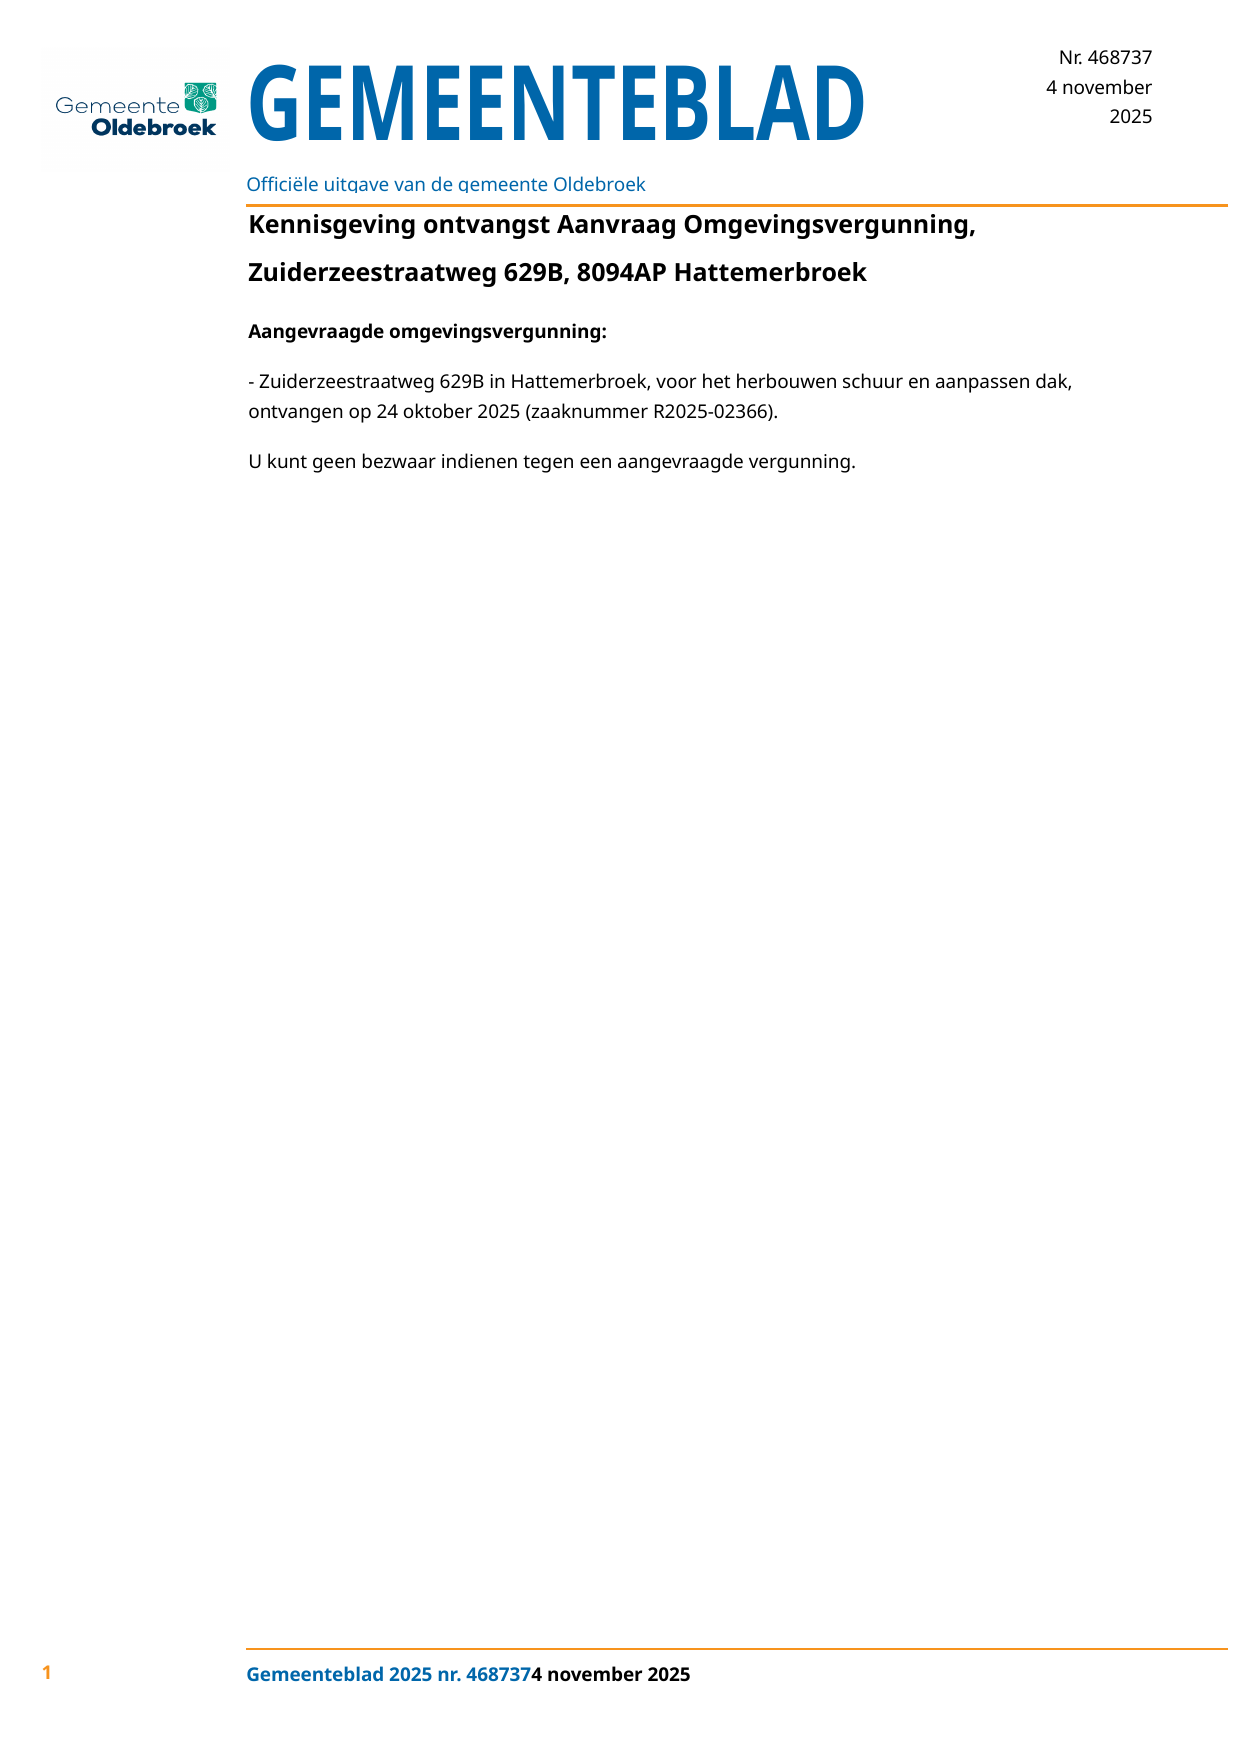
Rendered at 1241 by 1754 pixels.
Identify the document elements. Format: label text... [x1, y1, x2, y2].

text U kunt geen bezwaar indienen tegen een aangevraagde vergunning. [248, 448, 1152, 474]
picture [41, 47, 231, 172]
text Kennisgeving ontvangst Aanvraag Omgevingsvergunning, Zuiderzeestraatweg 629B, 8094AP Hattemerbroek [248, 207, 1152, 288]
text - Zuiderzeestraatweg 629B in Hattemerbroek, voor het herbouwen schuur en aanpassen dak, ontvangen op 24 oktober 2025 (zaaknummer R2025-02366). [248, 368, 1152, 424]
text Aangevraagde omgevingsvergunning: [248, 318, 1152, 344]
